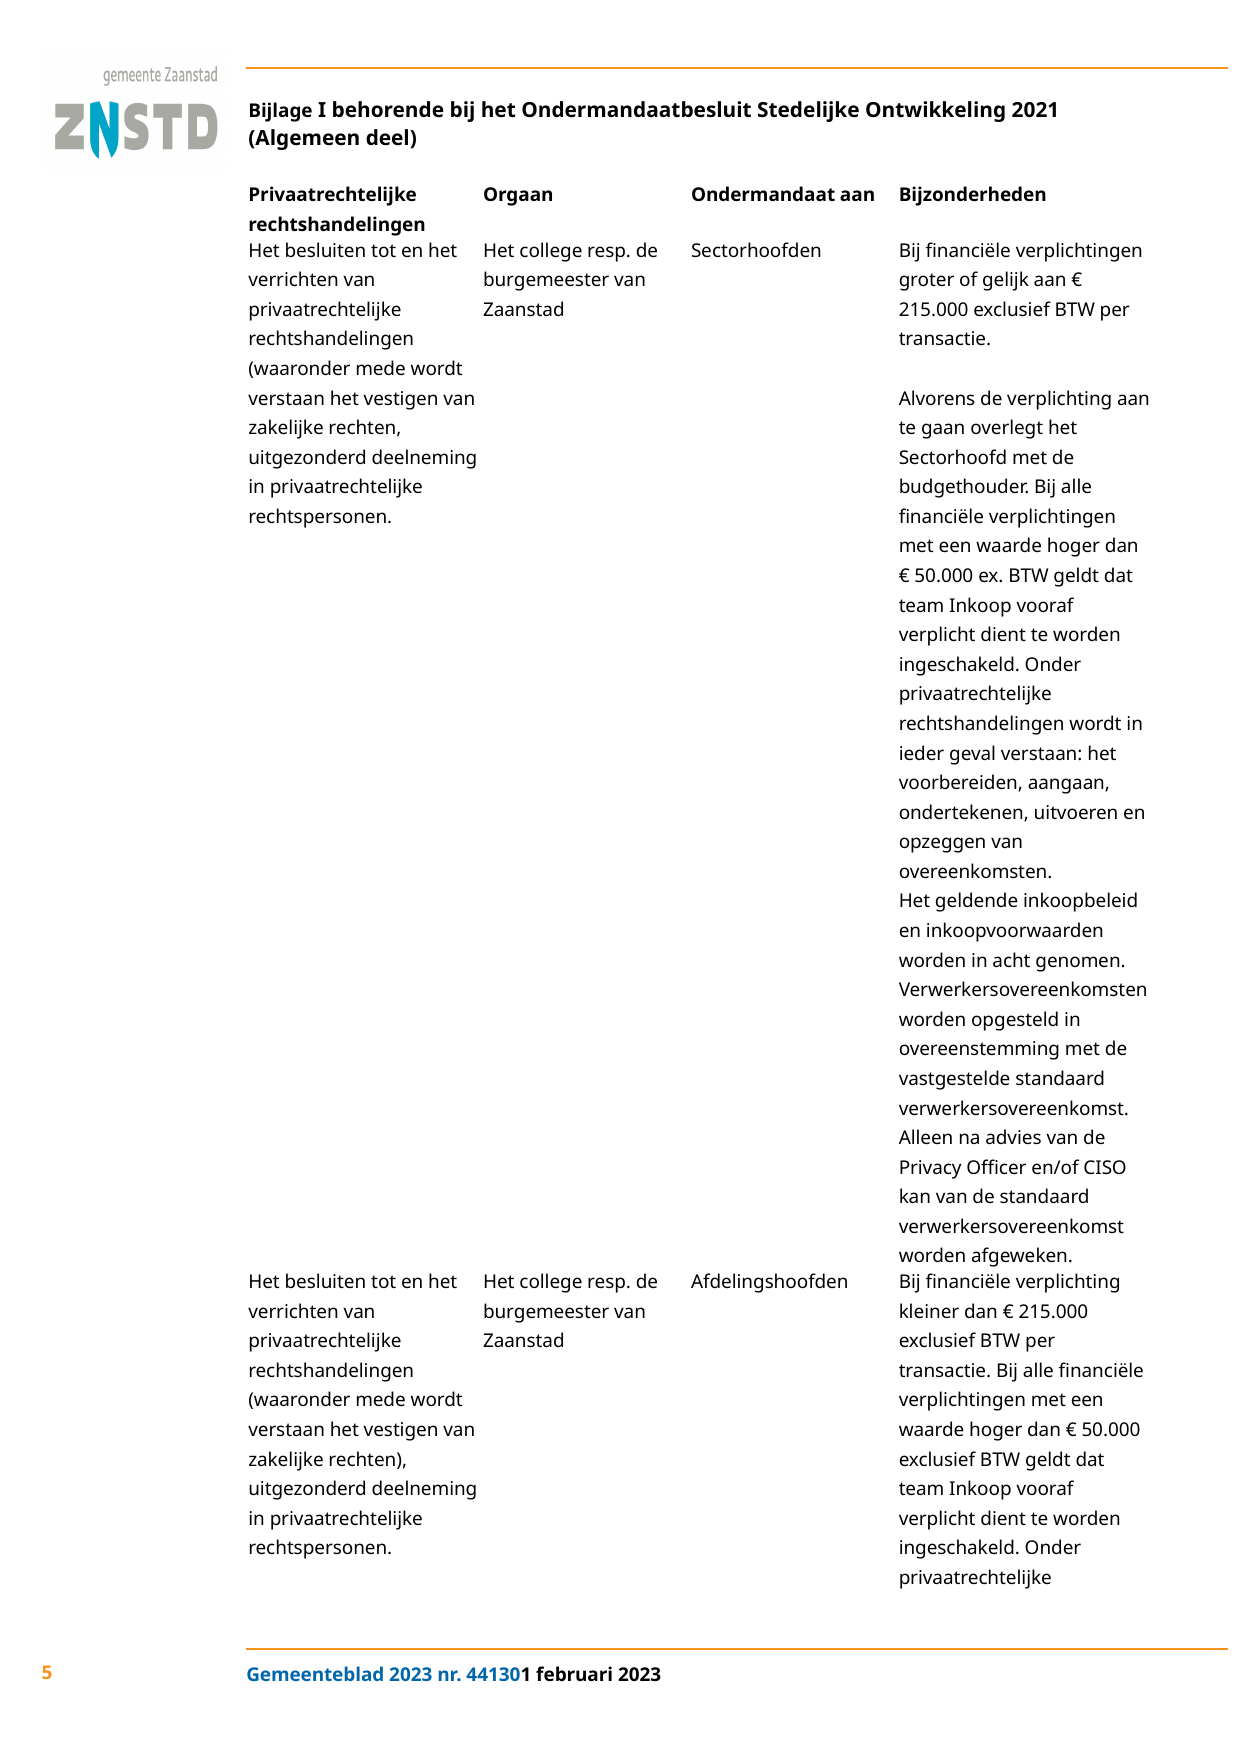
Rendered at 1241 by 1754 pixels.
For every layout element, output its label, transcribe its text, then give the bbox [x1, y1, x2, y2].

table_cell Bij financiële verplichting kleiner dan € 215.000 exclusief BTW per transactie. Bij alle financiële verplichtingen met een waarde hoger dan € 50.000 exclusief BTW geldt dat team Inkoop vooraf verplicht dient te worden ingeschakeld. Onder privaatrechtelijke [899, 1268, 1152, 1590]
table_cell Sectorhoofden [691, 237, 898, 1268]
table_cell Het besluiten tot en het verrichten van privaatrechtelijke rechtshandelingen (waaronder mede wordt verstaan het vestigen van zakelijke rechten), uitgezonderd deelneming in privaatrechtelijke rechtspersonen. [248, 1268, 483, 1590]
table_cell Bij financiële verplichtingen groter of gelijk aan € 215.000 exclusief BTW per transactie. Alvorens de verplichting aan te gaan overlegt het Sectorhoofd met de budgethouder. Bij alle financiële verplichtingen met een waarde hoger dan € 50.000 ex. BTW geldt dat team Inkoop vooraf verplicht dient te worden ingeschakeld. Onder privaatrechtelijke rechtshandelingen wordt in ieder geval verstaan: het voorbereiden, aangaan, ondertekenen, uitvoeren en opzeggen van overeenkomsten. Het geldende inkoopbeleid en inkoopvoorwaarden worden in acht genomen. Verwerkersovereenkomsten worden opgesteld in overeenstemming met de vastgestelde standaard verwerkersovereenkomst. Alleen na advies van de Privacy Officer en/of CISO kan van de standaard verwerkersovereenkomst worden afgeweken. [899, 237, 1152, 1268]
table_cell Het college resp. de burgemeester van Zaanstad [483, 237, 691, 1268]
table_header Orgaan [483, 181, 691, 237]
table_cell Het college resp. de burgemeester van Zaanstad [483, 1268, 691, 1590]
table_cell Afdelingshoofden [691, 1268, 898, 1590]
text Bijlage I behorende bij het Ondermandaatbesluit Stedelijke Ontwikkeling 2021 (Algemeen deel) [248, 95, 1152, 152]
table_cell Het besluiten tot en het verrichten van privaatrechtelijke rechtshandelingen (waaronder mede wordt verstaan het vestigen van zakelijke rechten, uitgezonderd deelneming in privaatrechtelijke rechtspersonen. [248, 237, 483, 1268]
table_header Bijzonderheden [899, 181, 1152, 237]
picture [41, 47, 231, 172]
table_header Privaatrechtelijke rechtshandelingen [248, 181, 483, 237]
table_header Ondermandaat aan [691, 181, 898, 237]
